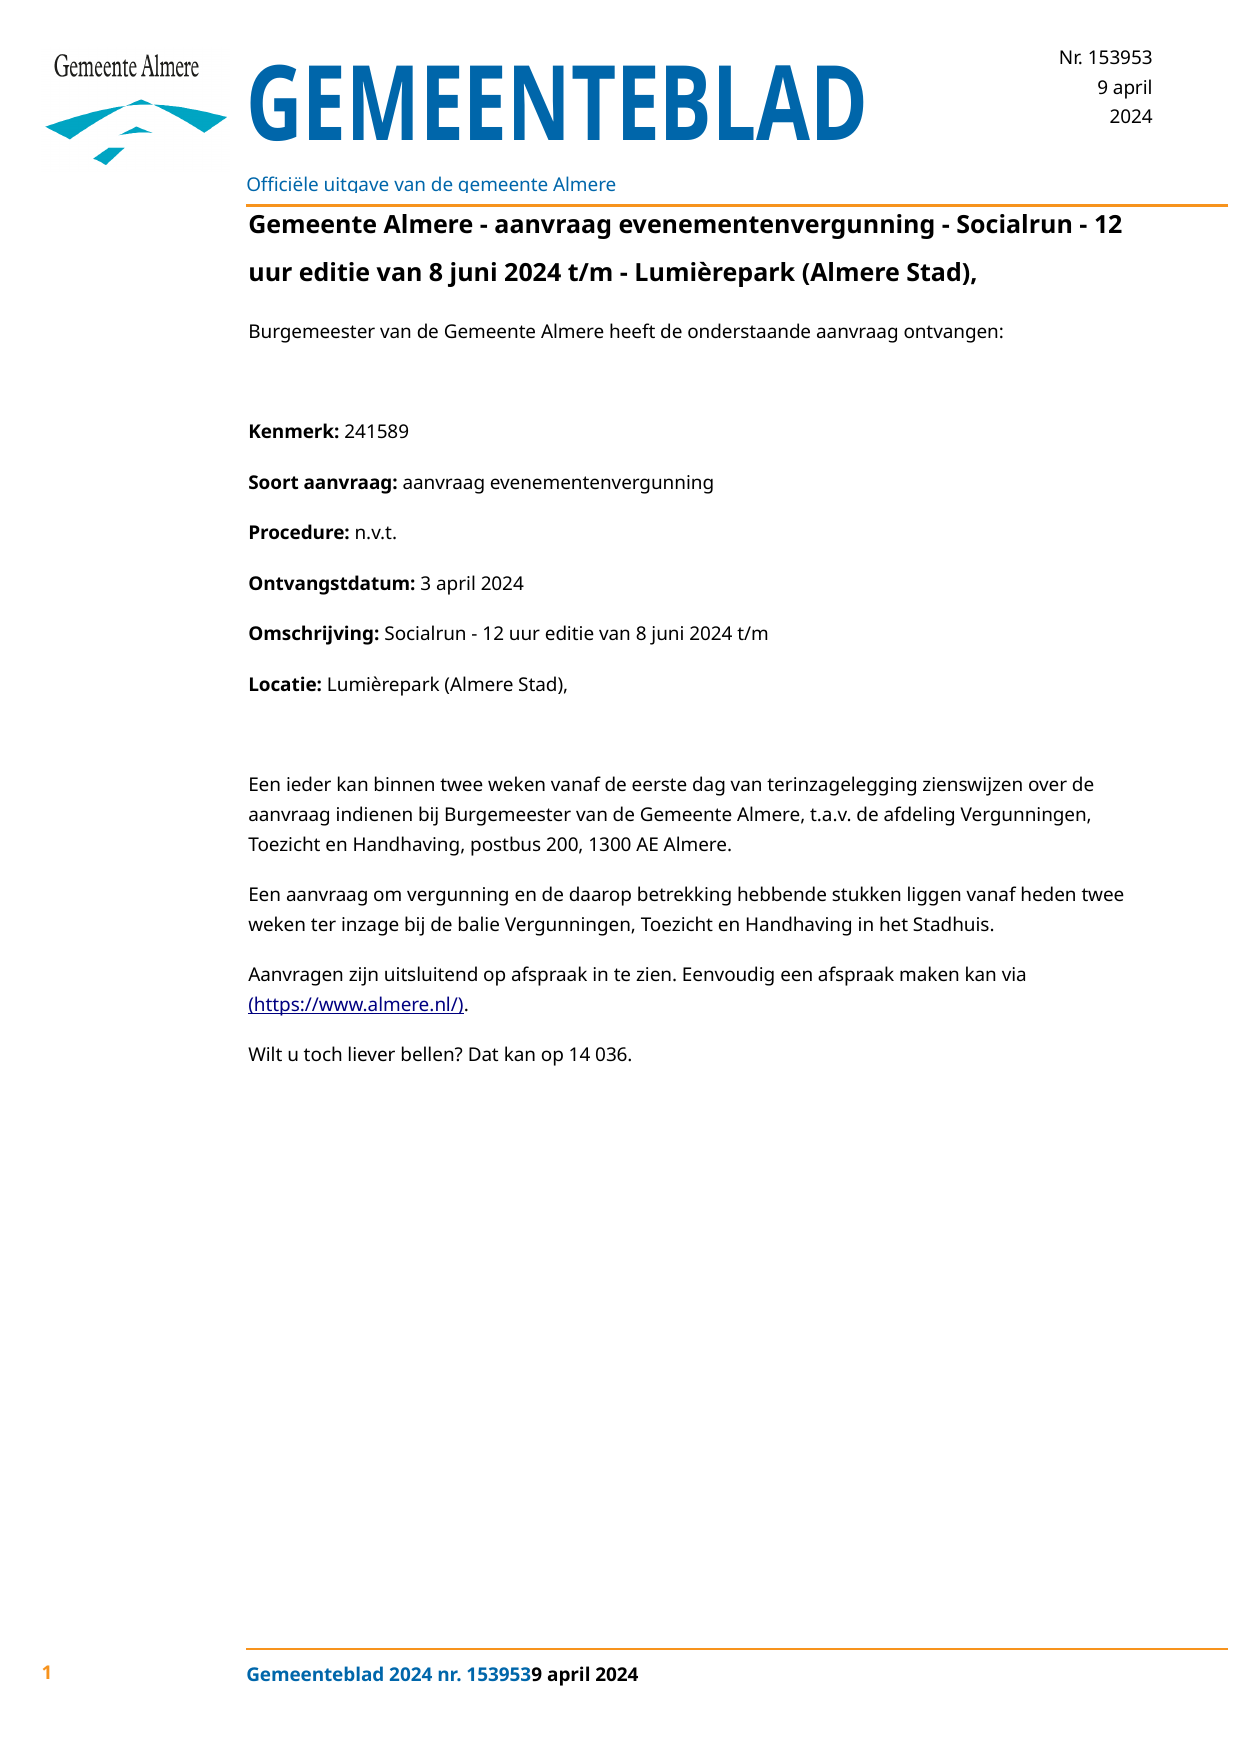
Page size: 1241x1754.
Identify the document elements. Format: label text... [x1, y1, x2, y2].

text Gemeente Almere - aanvraag evenementenvergunning - Socialrun - 12 uur editie van 8 juni 2024 t/m - Lumièrepark (Almere Stad), [248, 207, 1152, 288]
text Wilt u toch liever bellen? Dat kan op 14 036. [248, 1041, 1152, 1067]
text Ontvangstdatum: 3 april 2024 [248, 570, 1152, 596]
text Procedure: n.v.t. [248, 519, 1152, 545]
text Locatie: Lumièrepark (Almere Stad), [248, 671, 1152, 697]
text Een aanvraag om vergunning en de daarop betrekking hebbende stukken liggen vanaf heden twee weken ter inzage bij de balie Vergunningen, Toezicht en Handhaving in het Stadhuis. [248, 881, 1152, 937]
picture [41, 47, 231, 172]
text Een ieder kan binnen twee weken vanaf de eerste dag van terinzagelegging zienswijzen over de aanvraag indienen bij Burgemeester van de Gemeente Almere, t.a.v. de afdeling Vergunningen, Toezicht en Handhaving, postbus 200, 1300 AE Almere. [248, 772, 1152, 857]
text Kenmerk: 241589 [248, 419, 1152, 444]
text Burgemeester van de Gemeente Almere heeft de onderstaande aanvraag ontvangen: [248, 318, 1152, 344]
text Aanvragen zijn uitsluitend op afspraak in te zien. Eenvoudig een afspraak maken kan via (https://www.almere.nl/). [248, 961, 1152, 1017]
text Omschrijving: Socialrun - 12 uur editie van 8 juni 2024 t/m [248, 620, 1152, 646]
text Soort aanvraag: aanvraag evenementenvergunning [248, 469, 1152, 495]
